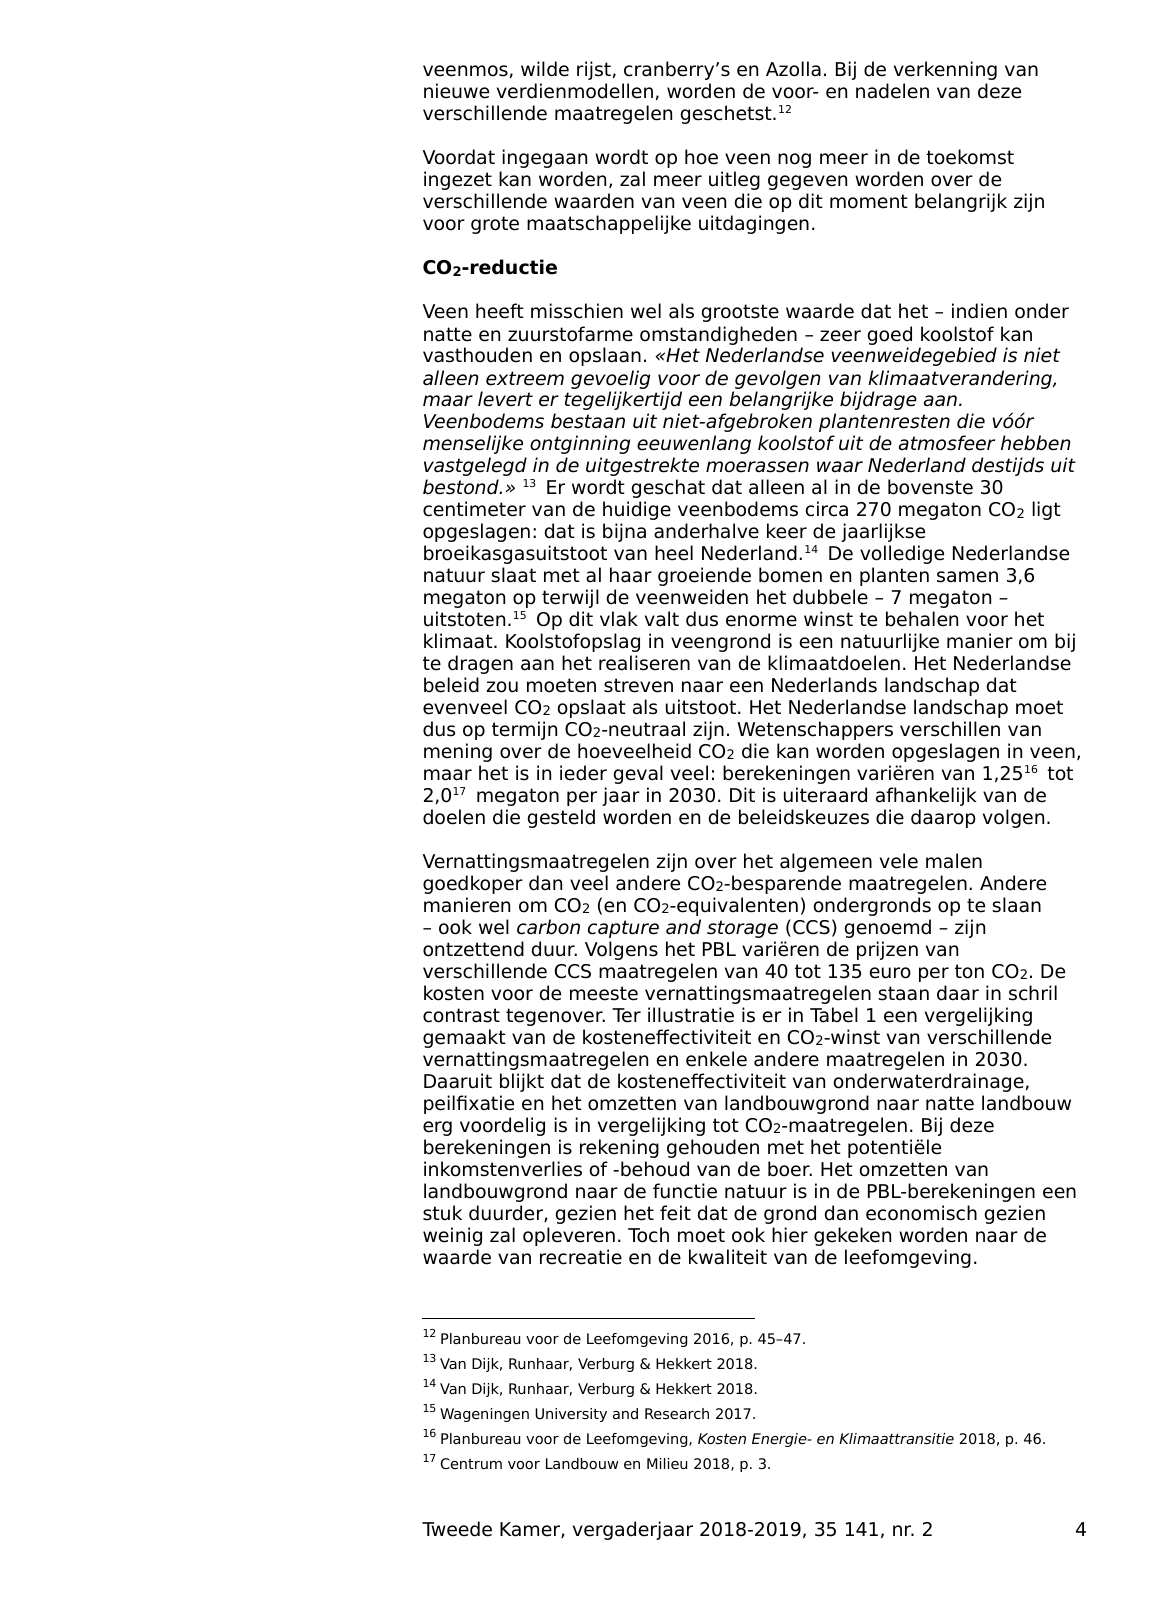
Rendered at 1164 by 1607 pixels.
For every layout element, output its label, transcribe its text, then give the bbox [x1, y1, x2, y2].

text Planbureau voor de Leefomgeving 2016, p. 45–47. [422, 1327, 1087, 1349]
subtitle CO2-reductie [422, 257, 1087, 279]
text Veen heeft misschien wel als grootste waarde dat het – indien onder natte en zuurstofarme omstandigheden – zeer goed koolstof kan vasthouden en opslaan. «Het Nederlandse veenweidegebied is niet alleen extreem gevoelig voor de gevolgen van klimaatverandering, maar levert er tegelijkertijd een belangrijke bijdrage aan. Veenbodems bestaan uit niet-afgebroken plantenresten die vóór menselijke ontginning eeuwenlang koolstof uit de atmosfeer hebben vastgelegd in de uitgestrekte moerassen waar Nederland destijds uit bestond.» Er wordt geschat dat alleen al in de bovenste 30 centimeter van de huidige veenbodems circa 270 megaton CO2 ligt opgeslagen: dat is bijna anderhalve keer de jaarlijkse broeikasgasuitstoot van heel Nederland. De volledige Nederlandse natuur slaat met al haar groeiende bomen en planten samen 3,6 megaton op terwijl de veenweiden het dubbele – 7 megaton – uitstoten. Op dit vlak valt dus enorme winst te behalen voor het klimaat. Koolstofopslag in veengrond is een natuurlijke manier om bij te dragen aan het realiseren van de klimaatdoelen. Het Nederlandse beleid zou moeten streven naar een Nederlands landschap dat evenveel CO2 opslaat als uitstoot. Het Nederlandse landschap moet dus op termijn CO2-neutraal zijn. Wetenschappers verschillen van mening over de hoeveelheid CO2 die kan worden opgeslagen in veen, maar het is in ieder geval veel: berekeningen variëren van 1,25 tot 2,0 megaton per jaar in 2030. Dit is uiteraard afhankelijk van de doelen die gesteld worden en de beleidskeuzes die daarop volgen. [422, 301, 1087, 829]
text Wageningen University and Research 2017. [422, 1402, 1087, 1424]
text Vernattingsmaatregelen zijn over het algemeen vele malen goedkoper dan veel andere CO2-besparende maatregelen. Andere manieren om CO2 (en CO2-equivalenten) ondergronds op te slaan – ook wel carbon capture and storage (CCS) genoemd – zijn ontzettend duur. Volgens het PBL variëren de prijzen van verschillende CCS maatregelen van 40 tot 135 euro per ton CO2. De kosten voor de meeste vernattingsmaatregelen staan daar in schril contrast tegenover. Ter illustratie is er in Tabel 1 een vergelijking gemaakt van de kosteneffectiviteit en CO2-winst van verschillende vernattingsmaatregelen en enkele andere maatregelen in 2030. Daaruit blijkt dat de kosteneffectiviteit van onderwaterdrainage, peilfixatie en het omzetten van landbouwgrond naar natte landbouw erg voordelig is in vergelijking tot CO2-maatregelen. Bij deze berekeningen is rekening gehouden met het potentiële inkomstenverlies of -behoud van de boer. Het omzetten van landbouwgrond naar de functie natuur is in de PBL-berekeningen een stuk duurder, gezien het feit dat de grond dan economisch gezien weinig zal opleveren. Toch moet ook hier gekeken worden naar de waarde van recreatie en de kwaliteit van de leefomgeving. [422, 851, 1087, 1269]
text Van Dijk, Runhaar, Verburg & Hekkert 2018. [422, 1352, 1087, 1374]
text Centrum voor Landbouw en Milieu 2018, p. 3. [422, 1452, 1087, 1474]
text Voordat ingegaan wordt op hoe veen nog meer in de toekomst ingezet kan worden, zal meer uitleg gegeven worden over de verschillende waarden van veen die op dit moment belangrijk zijn voor grote maatschappelijke uitdagingen. [422, 147, 1087, 235]
text veenmos, wilde rijst, cranberry’s en Azolla. Bij de verkenning van nieuwe verdienmodellen, worden de voor- en nadelen van deze verschillende maatregelen geschetst. [422, 59, 1087, 125]
text Planbureau voor de Leefomgeving, Kosten Energie- en Klimaattransitie 2018, p. 46. [422, 1427, 1087, 1449]
text Van Dijk, Runhaar, Verburg & Hekkert 2018. [422, 1377, 1087, 1399]
